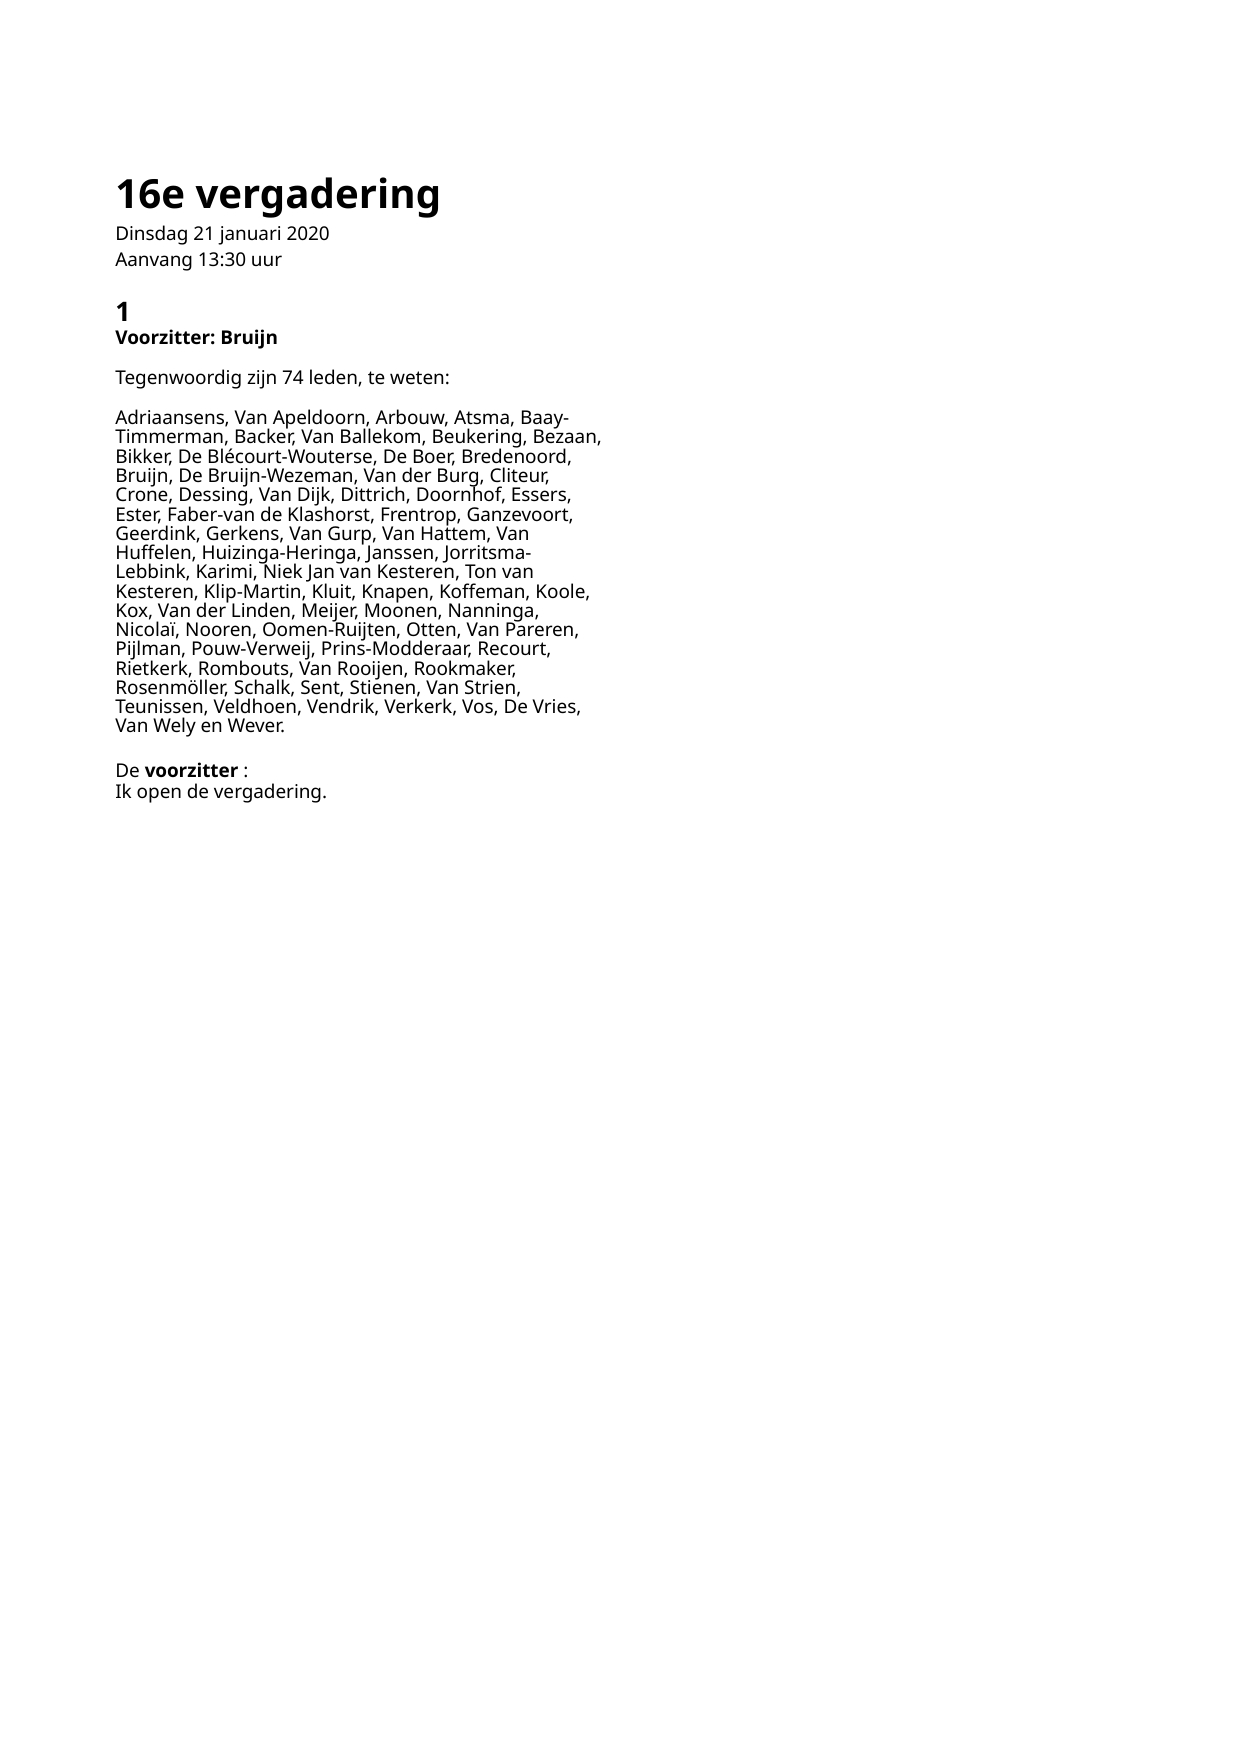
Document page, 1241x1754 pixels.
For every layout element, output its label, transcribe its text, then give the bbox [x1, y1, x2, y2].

text Aanvang 13:30 uur [115, 246, 605, 272]
text Ik open de vergadering. [115, 783, 605, 803]
text Adriaansens, Van Apeldoorn, Arbouw, Atsma, Baay-Timmerman, Backer, Van Ballekom, Beukering, Bezaan, Bikker, De Blécourt-Wouterse, De Boer, Bredenoord, Bruijn, De Bruijn-Wezeman, Van der Burg, Cliteur, Crone, Dessing, Van Dijk, Dittrich, Doornhof, Essers, Ester, Faber-van de Klashorst, Frentrop, Ganzevoort, Geerdink, Gerkens, Van Gurp, Van Hattem, Van Huffelen, Huizinga-Heringa, Janssen, Jorritsma-Lebbink, Karimi, Niek Jan van Kesteren, Ton van Kesteren, Klip-Martin, Kluit, Knapen, Koffeman, Koole, Kox, Van der Linden, Meijer, Moonen, Nanninga, Nicolaï, Nooren, Oomen-Ruijten, Otten, Van Pareren, Pijlman, Pouw-Verweij, Prins-Modderaar, Recourt, Rietkerk, Rombouts, Van Rooijen, Rookmaker, Rosenmöller, Schalk, Sent, Stienen, Van Strien, Teunissen, Veldhoen, Vendrik, Verkerk, Vos, De Vries, Van Wely en Wever. [115, 409, 605, 737]
text 1 [115, 292, 605, 329]
text Dinsdag 21 januari 2020 [115, 220, 605, 246]
text De voorzitter : [115, 758, 605, 783]
text 16e vergadering [115, 165, 605, 220]
text Tegenwoordig zijn 74 leden, te weten: [115, 369, 605, 388]
text Voorzitter: Bruijn [115, 329, 605, 348]
